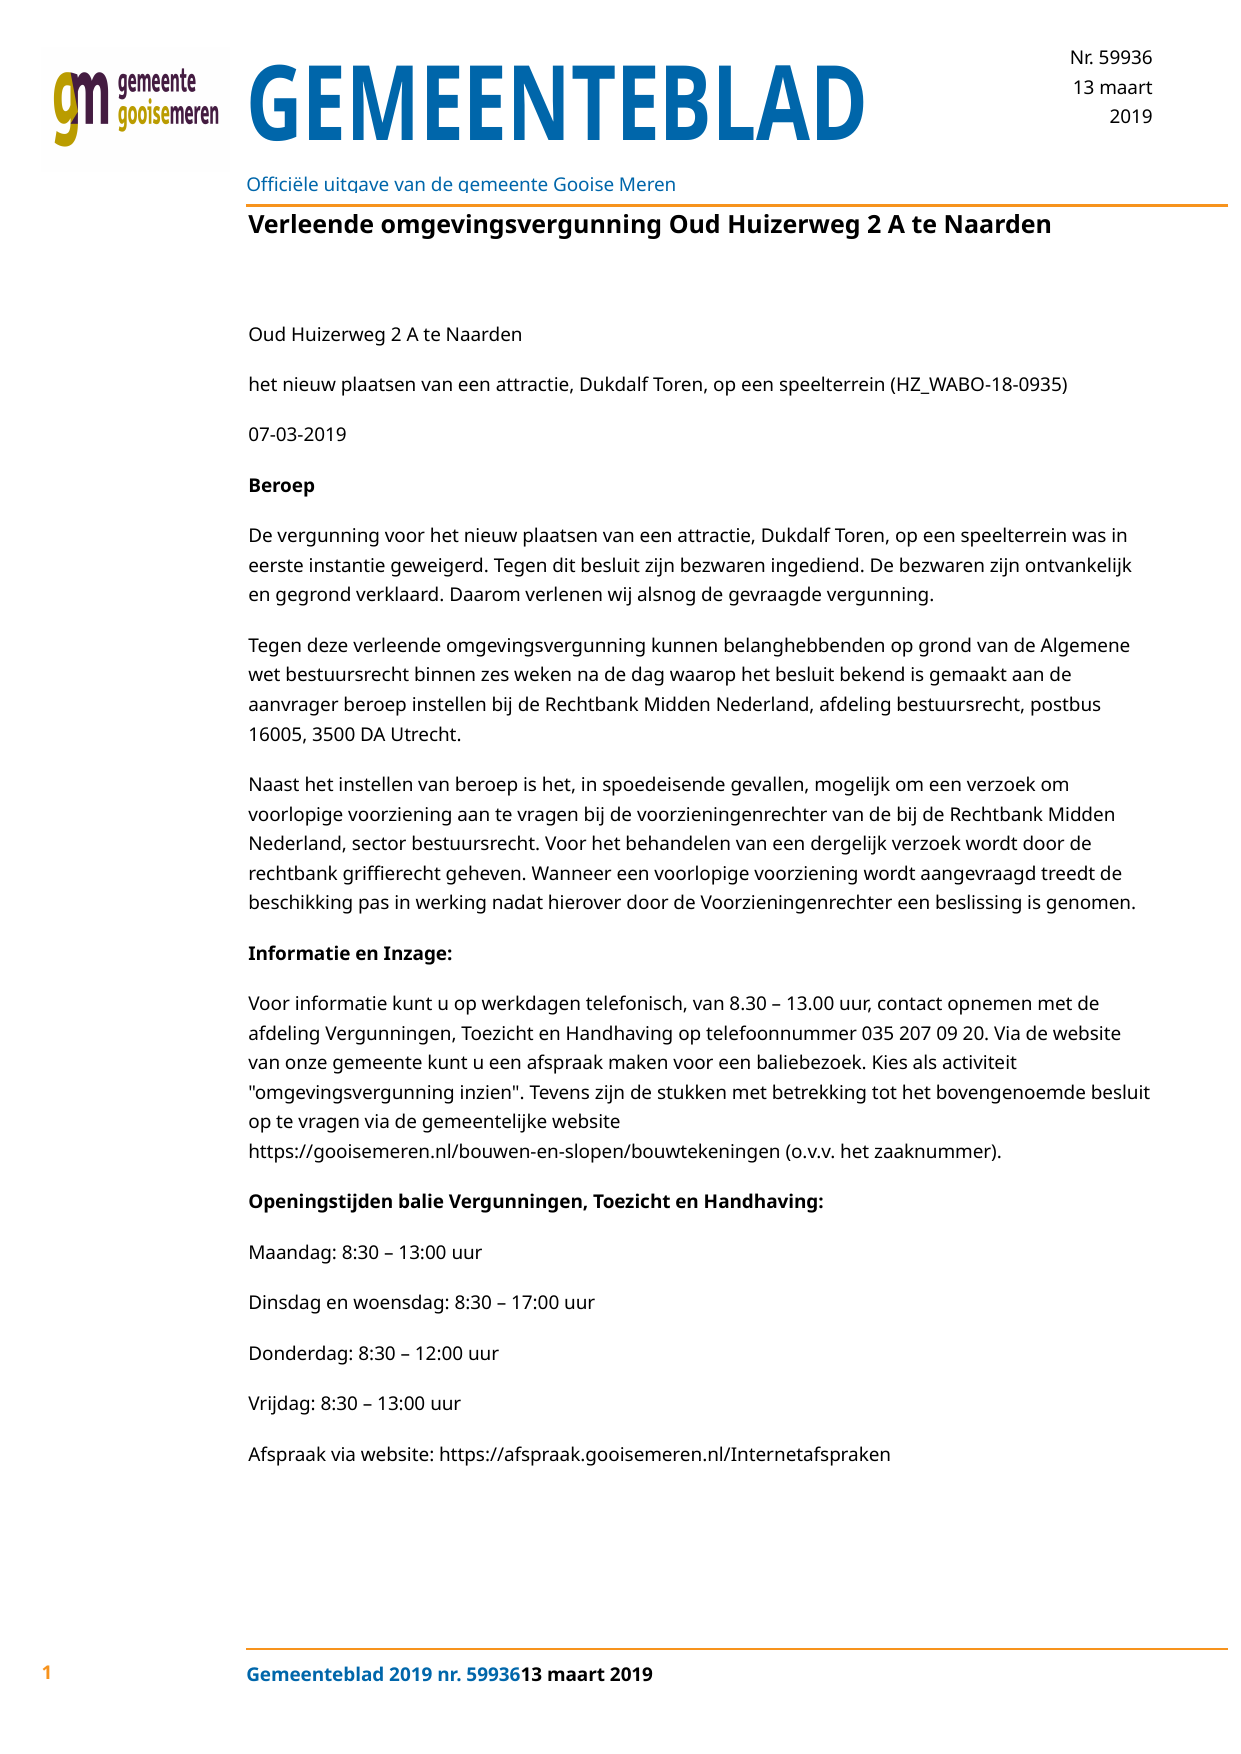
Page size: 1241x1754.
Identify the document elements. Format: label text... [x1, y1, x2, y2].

text Vrijdag: 8:30 – 13:00 uur [248, 1390, 1152, 1416]
text Afspraak via website: https://afspraak.gooisemeren.nl/Internetafspraken [248, 1441, 1152, 1466]
text Dinsdag en woensdag: 8:30 – 17:00 uur [248, 1289, 1152, 1315]
text Informatie en Inzage: [248, 940, 1152, 966]
text Openingstijden balie Vergunningen, Toezicht en Handhaving: [248, 1189, 1152, 1214]
text Verleende omgevingsvergunning Oud Huizerweg 2 A te Naarden [248, 207, 1152, 241]
text Donderdag: 8:30 – 12:00 uur [248, 1340, 1152, 1366]
text Tegen deze verleende omgevingsvergunning kunnen belanghebbenden op grond van de Algemene wet bestuursrecht binnen zes weken na de dag waarop het besluit bekend is gemaakt aan de aanvrager beroep instellen bij de Rechtbank Midden Nederland, afdeling bestuursrecht, postbus 16005, 3500 DA Utrecht. [248, 632, 1152, 746]
text De vergunning voor het nieuw plaatsen van een attractie, Dukdalf Toren, op een speelterrein was in eerste instantie geweigerd. Tegen dit besluit zijn bezwaren ingediend. De bezwaren zijn ontvankelijk en gegrond verklaard. Daarom verlenen wij alsnog de gevraagde vergunning. [248, 522, 1152, 607]
text 07-03-2019 [248, 422, 1152, 447]
text Oud Huizerweg 2 A te Naarden [248, 321, 1152, 346]
text het nieuw plaatsen van een attractie, Dukdalf Toren, op een speelterrein (HZ_WABO-18-0935) [248, 371, 1152, 397]
text Maandag: 8:30 – 13:00 uur [248, 1239, 1152, 1265]
text Naast het instellen van beroep is het, in spoedeisende gevallen, mogelijk om een verzoek om voorlopige voorziening aan te vragen bij de voorzieningenrechter van de bij de Rechtbank Midden Nederland, sector bestuursrecht. Voor het behandelen van een dergelijk verzoek wordt door de rechtbank griffierecht geheven. Wanneer een voorlopige voorziening wordt aangevraagd treedt de beschikking pas in werking nadat hierover door de Voorzieningenrechter een beslissing is genomen. [248, 771, 1152, 915]
picture [41, 47, 231, 172]
text Beroep [248, 472, 1152, 498]
text Voor informatie kunt u op werkdagen telefonisch, van 8.30 – 13.00 uur, contact opnemen met de afdeling Vergunningen, Toezicht en Handhaving op telefoonnummer 035 207 09 20. Via de website van onze gemeente kunt u een afspraak maken voor een baliebezoek. Kies als activiteit "omgevingsvergunning inzien". Tevens zijn de stukken met betrekking tot het bovengenoemde besluit op te vragen via de gemeentelijke website https://gooisemeren.nl/bouwen-en-slopen/bouwtekeningen (o.v.v. het zaaknummer). [248, 990, 1152, 1164]
